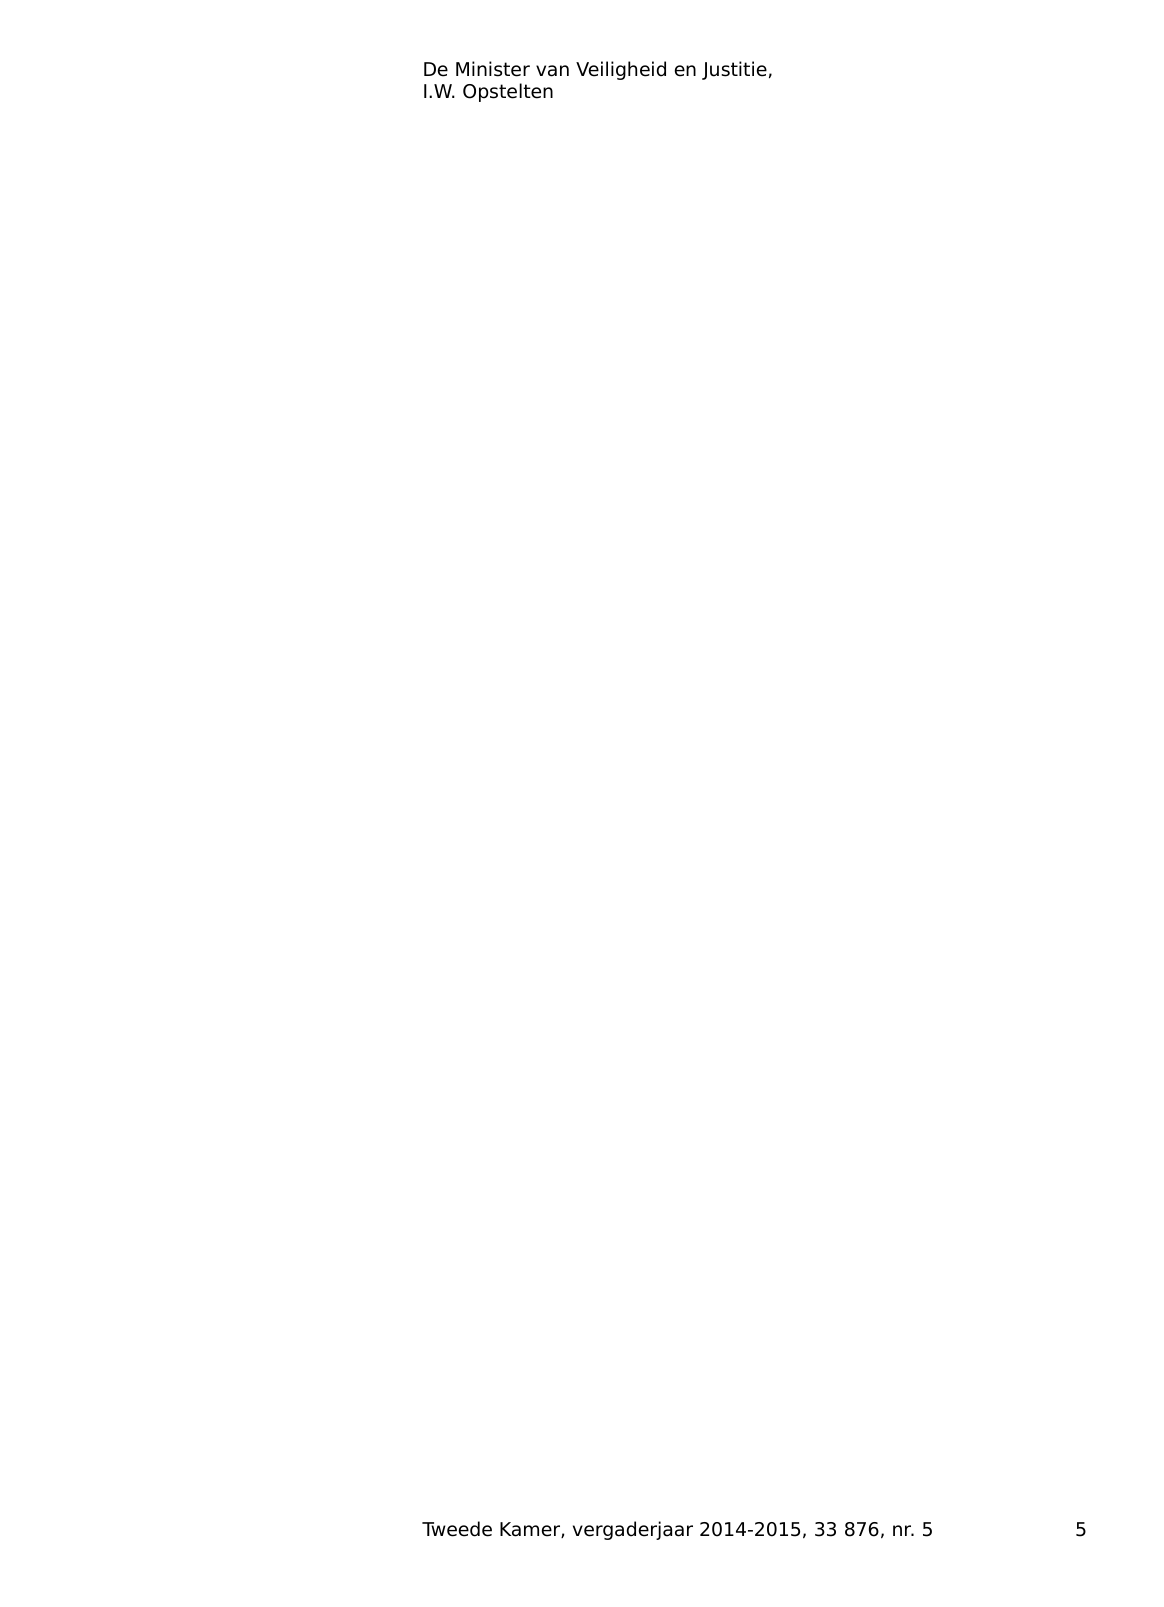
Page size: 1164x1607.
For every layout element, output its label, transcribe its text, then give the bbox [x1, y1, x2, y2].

text De Minister van Veiligheid en Justitie, I.W. Opstelten [422, 59, 1087, 103]
